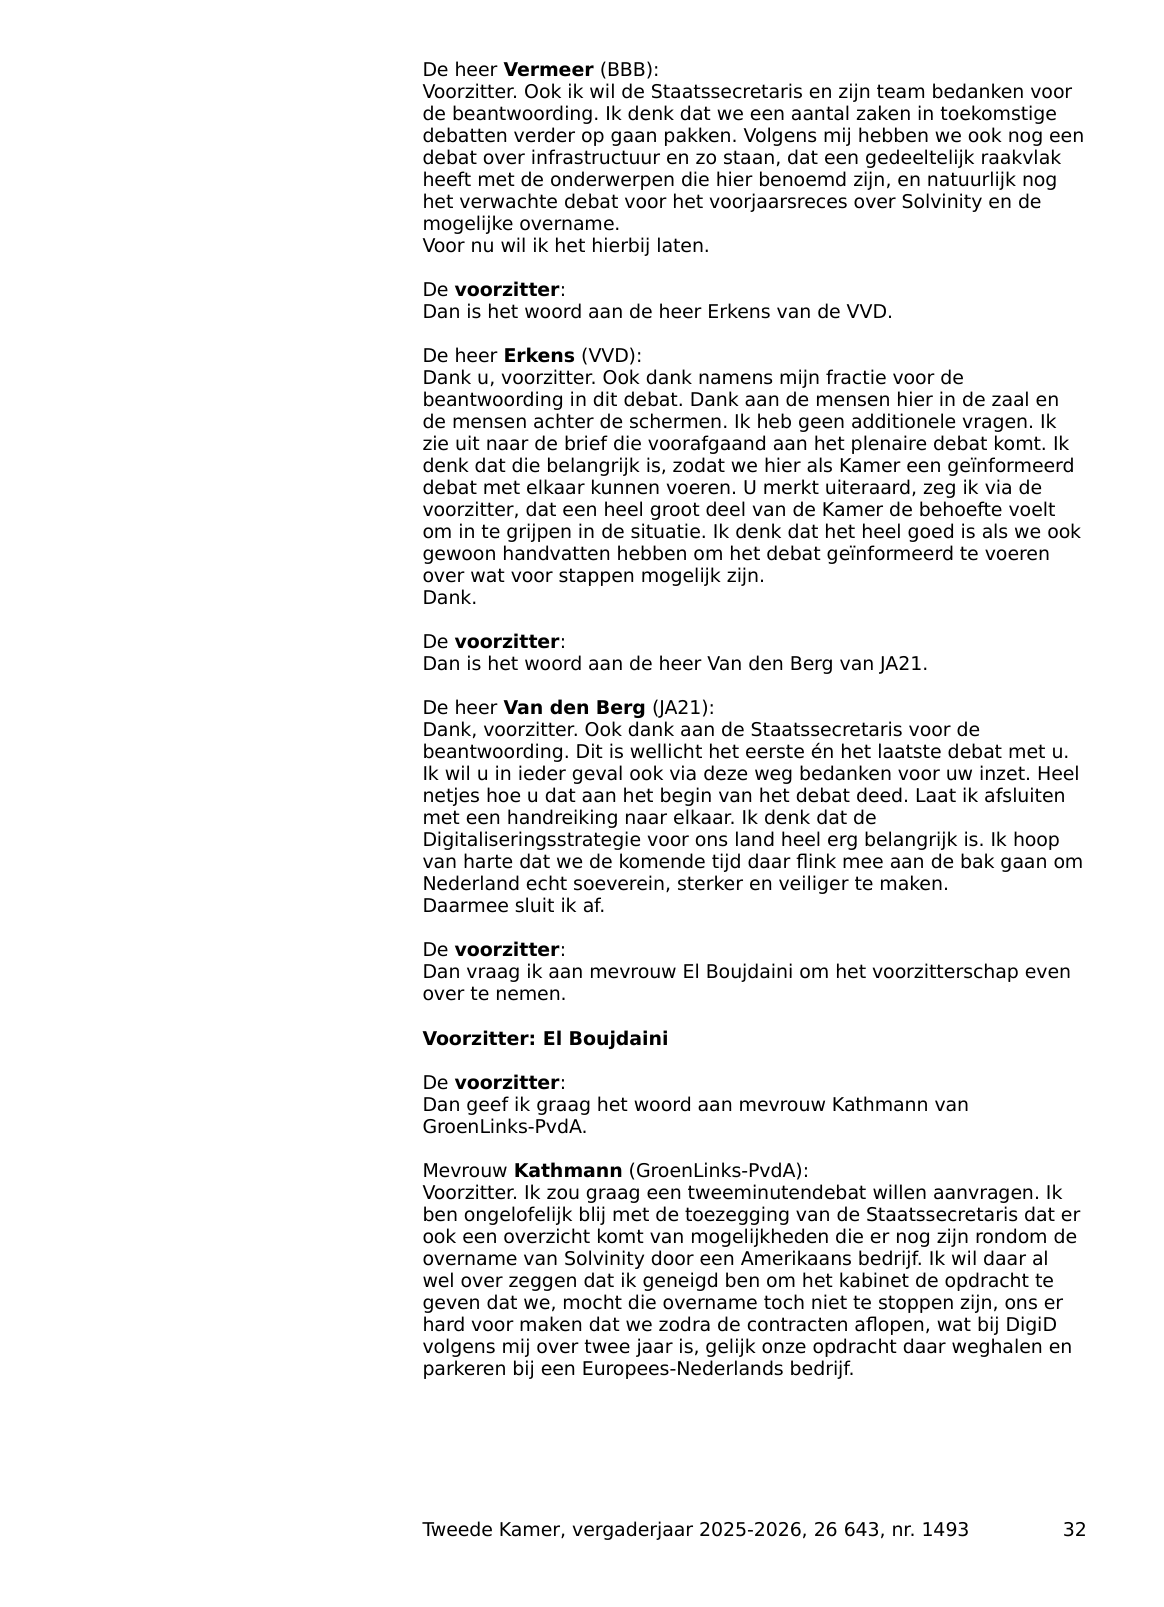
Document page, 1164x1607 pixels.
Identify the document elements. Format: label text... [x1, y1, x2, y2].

text Voorzitter. Ik zou graag een tweeminutendebat willen aanvragen. Ik ben ongelofelijk blij met de toezegging van de Staatssecretaris dat er ook een overzicht komt van mogelijkheden die er nog zijn rondom de overname van Solvinity door een Amerikaans bedrijf. Ik wil daar al wel over zeggen dat ik geneigd ben om het kabinet de opdracht te geven dat we, mocht die overname toch niet te stoppen zijn, ons er hard voor maken dat we zodra de contracten aflopen, wat bij DigiD volgens mij over twee jaar is, gelijk onze opdracht daar weghalen en parkeren bij een Europees-Nederlands bedrijf. [422, 1182, 1087, 1379]
text Dank u, voorzitter. Ook dank namens mijn fractie voor de beantwoording in dit debat. Dank aan de mensen hier in de zaal en de mensen achter de schermen. Ik heb geen additionele vragen. Ik zie uit naar de brief die voorafgaand aan het plenaire debat komt. Ik denk dat die belangrijk is, zodat we hier als Kamer een geïnformeerd debat met elkaar kunnen voeren. U merkt uiteraard, zeg ik via de voorzitter, dat een heel groot deel van de Kamer de behoefte voelt om in te grijpen in de situatie. Ik denk dat het heel goed is als we ook gewoon handvatten hebben om het debat geïnformeerd te voeren over wat voor stappen mogelijk zijn. [422, 367, 1087, 587]
text De heer Vermeer (BBB): [422, 59, 1087, 81]
text De voorzitter: [422, 1072, 1087, 1093]
text Dank, voorzitter. Ook dank aan de Staatssecretaris voor de beantwoording. Dit is wellicht het eerste én het laatste debat met u. Ik wil u in ieder geval ook via deze weg bedanken voor uw inzet. Heel netjes hoe u dat aan het begin van het debat deed. Laat ik afsluiten met een handreiking naar elkaar. Ik denk dat de Digitaliseringsstrategie voor ons land heel erg belangrijk is. Ik hoop van harte dat we de komende tijd daar flink mee aan de bak gaan om Nederland echt soeverein, sterker en veiliger te maken. [422, 719, 1087, 895]
text Mevrouw Kathmann (GroenLinks-PvdA): [422, 1160, 1087, 1182]
text De voorzitter: [422, 279, 1087, 301]
text De heer Van den Berg (JA21): [422, 697, 1087, 719]
text Dan geef ik graag het woord aan mevrouw Kathmann van GroenLinks-PvdA. [422, 1093, 1087, 1137]
text Dank. [422, 587, 1087, 609]
text Dan vraag ik aan mevrouw El Boujdaini om het voorzitterschap even over te nemen. [422, 961, 1087, 1005]
subtitle Voorzitter: El Boujdaini [422, 1027, 1087, 1049]
text Daarmee sluit ik af. [422, 895, 1087, 917]
text Dan is het woord aan de heer Erkens van de VVD. [422, 301, 1087, 323]
text Voorzitter. Ook ik wil de Staatssecretaris en zijn team bedanken voor de beantwoording. Ik denk dat we een aantal zaken in toekomstige debatten verder op gaan pakken. Volgens mij hebben we ook nog een debat over infrastructuur en zo staan, dat een gedeeltelijk raakvlak heeft met de onderwerpen die hier benoemd zijn, en natuurlijk nog het verwachte debat voor het voorjaarsreces over Solvinity en de mogelijke overname. [422, 81, 1087, 235]
text Voor nu wil ik het hierbij laten. [422, 235, 1087, 257]
text Dan is het woord aan de heer Van den Berg van JA21. [422, 653, 1087, 675]
text De voorzitter: [422, 631, 1087, 653]
text De heer Erkens (VVD): [422, 345, 1087, 367]
text De voorzitter: [422, 939, 1087, 961]
